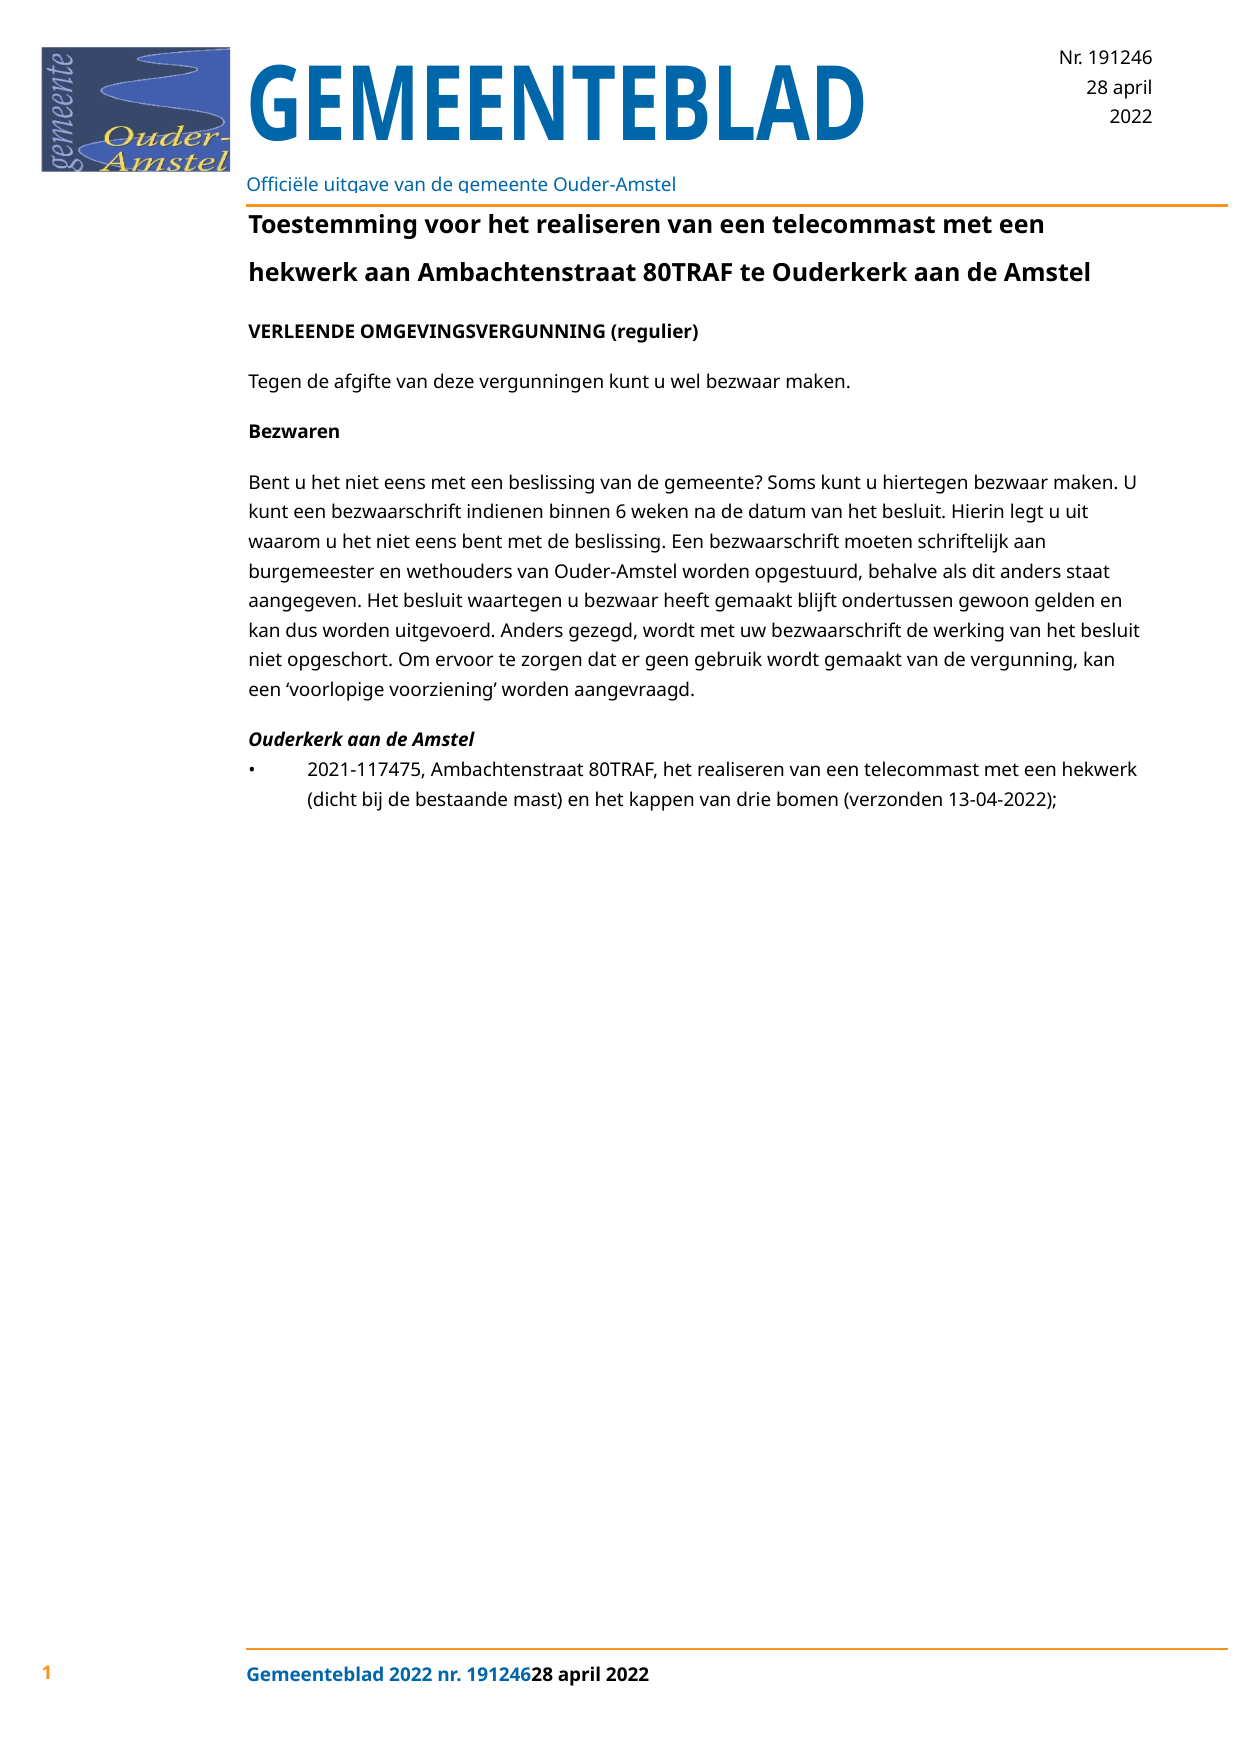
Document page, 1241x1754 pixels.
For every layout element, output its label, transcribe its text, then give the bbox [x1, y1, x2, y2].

text Bezwaren [248, 419, 1152, 444]
list 2021-117475, Ambachtenstraat 80TRAF, het realiseren van een telecommast met een hekwerk (dicht bij de bestaande mast) en het kappen van drie bomen (verzonden 13-04-2022); [248, 756, 1152, 812]
text Toestemming voor het realiseren van een telecommast met een hekwerk aan Ambachtenstraat 80TRAF te Ouderkerk aan de Amstel [248, 207, 1152, 288]
text Ouderkerk aan de Amstel [248, 727, 1152, 752]
text Tegen de afgifte van deze vergunningen kunt u wel bezwaar maken. [248, 368, 1152, 394]
text Bent u het niet eens met een beslissing van de gemeente? Soms kunt u hiertegen bezwaar maken. U kunt een bezwaarschrift indienen binnen 6 weken na de datum van het besluit. Hierin legt u uit waarom u het niet eens bent met de beslissing. Een bezwaarschrift moeten schriftelijk aan burgemeester en wethouders van Ouder-Amstel worden opgestuurd, behalve als dit anders staat aangegeven. Het besluit waartegen u bezwaar heeft gemaakt blijft ondertussen gewoon gelden en kan dus worden uitgevoerd. Anders gezegd, wordt met uw bezwaarschrift de werking van het besluit niet opgeschort. Om ervoor te zorgen dat er geen gebruik wordt gemaakt van de vergunning, kan een ‘voorlopige voorziening’ worden aangevraagd. [248, 469, 1152, 702]
picture [41, 47, 231, 172]
text VERLEENDE OMGEVINGSVERGUNNING (regulier) [248, 318, 1152, 344]
